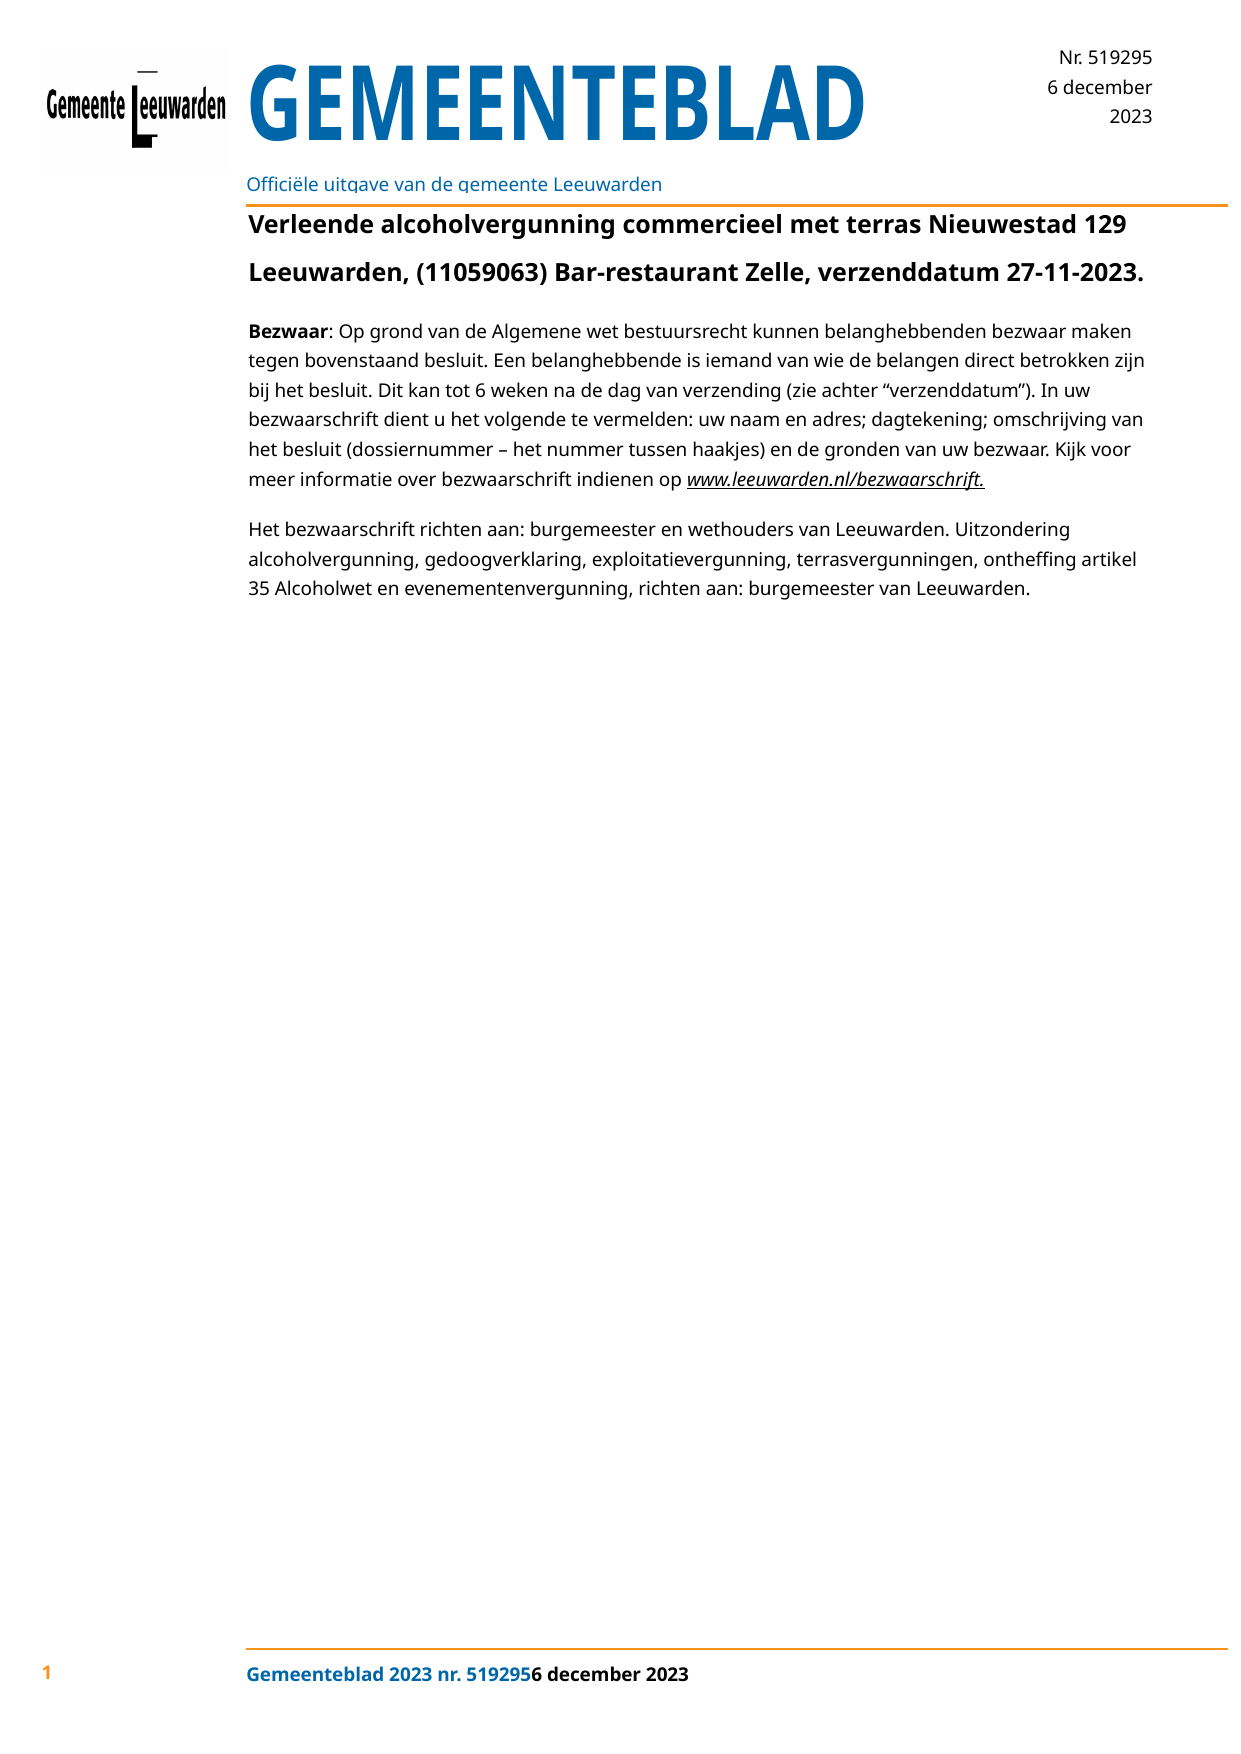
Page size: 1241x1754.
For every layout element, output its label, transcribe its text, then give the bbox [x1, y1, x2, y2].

picture [41, 47, 231, 172]
text Het bezwaarschrift richten aan: burgemeester en wethouders van Leeuwarden. Uitzondering alcoholvergunning, gedoogverklaring, exploitatievergunning, terrasvergunningen, ontheffing artikel 35 Alcoholwet en evenementenvergunning, richten aan: burgemeester van Leeuwarden. [248, 516, 1152, 601]
text Verleende alcoholvergunning commercieel met terras Nieuwestad 129 Leeuwarden, (11059063) Bar-restaurant Zelle, verzenddatum 27-11-2023. [248, 207, 1152, 288]
text Bezwaar: Op grond van de Algemene wet bestuursrecht kunnen belanghebbenden bezwaar maken tegen bovenstaand besluit. Een belanghebbende is iemand van wie de belangen direct betrokken zijn bij het besluit. Dit kan tot 6 weken na de dag van verzending (zie achter “verzenddatum”). In uw bezwaarschrift dient u het volgende te vermelden: uw naam en adres; dagtekening; omschrijving van het besluit (dossiernummer – het nummer tussen haakjes) en de gronden van uw bezwaar. Kijk voor meer informatie over bezwaarschrift indienen op www.leeuwarden.nl/bezwaarschrift. [248, 318, 1152, 492]
